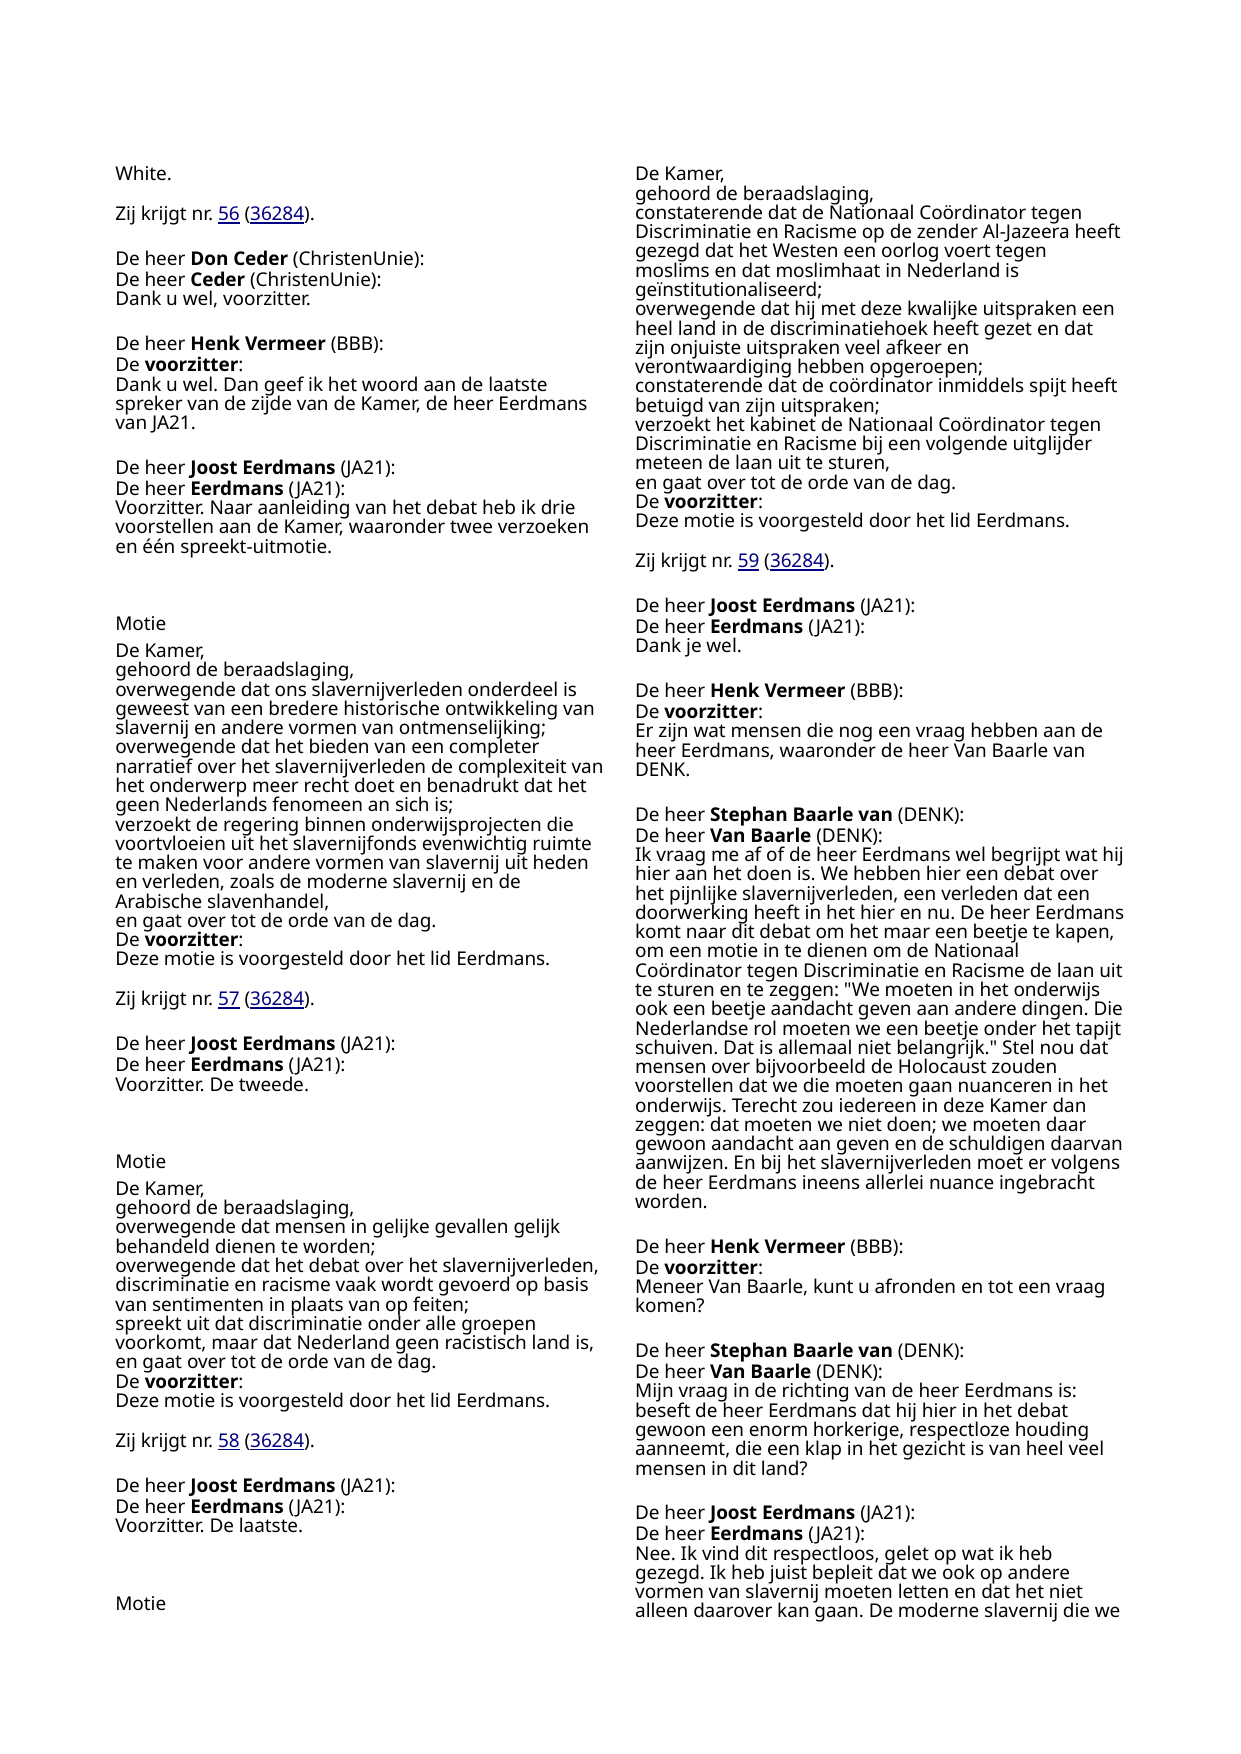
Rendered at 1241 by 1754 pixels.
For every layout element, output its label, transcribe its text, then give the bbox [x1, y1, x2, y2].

text De voorzitter: [115, 931, 605, 950]
text De voorzitter: [115, 1373, 605, 1392]
text Zij krijgt nr. 56 (36284). [115, 205, 605, 224]
text De heer Stephan Baarle van (DENK): [635, 801, 1125, 827]
text Voorzitter. De laatste. [115, 1517, 605, 1536]
text De heer Joost Eerdmans (JA21): [115, 1472, 605, 1498]
text Dank u wel. Dan geef ik het woord aan de laatste spreker van de zijde van de Kamer, de heer Eerdmans van JA21. [115, 376, 605, 433]
text De heer Joost Eerdmans (JA21): [635, 592, 1125, 618]
text gehoord de beraadslaging, [115, 1199, 605, 1218]
text White. [115, 165, 605, 184]
text De heer Henk Vermeer (BBB): [115, 331, 605, 356]
text Mijn vraag in de richting van de heer Eerdmans is: beseft de heer Eerdmans dat hij hier in het debat gewoon een enorm horkerige, respectloze houding aanneemt, die een klap in het gezicht is van heel veel mensen in dit land? [635, 1382, 1125, 1479]
text constaterende dat de Nationaal Coördinator tegen Discriminatie en Racisme op de zender Al-Jazeera heeft gezegd dat het Westen een oorlog voert tegen moslims en dat moslimhaat in Nederland is geïnstitutionaliseerd; [635, 204, 1125, 300]
text Deze motie is voorgesteld door het lid Eerdmans. [115, 950, 605, 970]
text De heer Eerdmans (JA21): [115, 1056, 605, 1076]
text Dank u wel, voorzitter. [115, 290, 605, 310]
text De heer Joost Eerdmans (JA21): [115, 454, 605, 480]
text overwegende dat het bieden van een completer narratief over het slavernijverleden de complexiteit van het onderwerp meer recht doet en benadrukt dat het geen Nederlands fenomeen an sich is; [115, 738, 605, 816]
text Er zijn wat mensen die nog een vraag hebben aan de heer Eerdmans, waaronder de heer Van Baarle van DENK. [635, 722, 1125, 780]
text overwegende dat mensen in gelijke gevallen gelijk behandeld dienen te worden; [115, 1218, 605, 1257]
text spreekt uit dat discriminatie onder alle groepen voorkomt, maar dat Nederland geen racistisch land is, [115, 1315, 605, 1353]
text De Kamer, [115, 1180, 605, 1199]
text Meneer Van Baarle, kunt u afronden en tot een vraag komen? [635, 1278, 1125, 1317]
text en gaat over tot de orde van de dag. [115, 1353, 605, 1373]
text Deze motie is voorgesteld door het lid Eerdmans. [115, 1392, 605, 1411]
text gehoord de beraadslaging, [635, 184, 1125, 204]
text De Kamer, [115, 642, 605, 661]
text De heer Joost Eerdmans (JA21): [115, 1031, 605, 1056]
text Voorzitter. Naar aanleiding van het debat heb ik drie voorstellen aan de Kamer, waaronder twee verzoeken en één spreekt-uitmotie. [115, 499, 605, 557]
text De voorzitter: [635, 703, 1125, 722]
text Zij krijgt nr. 58 (36284). [115, 1432, 605, 1451]
text De heer Eerdmans (JA21): [635, 1525, 1125, 1544]
text De heer Henk Vermeer (BBB): [635, 1233, 1125, 1259]
text Motie [115, 1590, 605, 1615]
text Zij krijgt nr. 59 (36284). [635, 552, 1125, 571]
text De voorzitter: [635, 493, 1125, 512]
text overwegende dat ons slavernijverleden onderdeel is geweest van een bredere historische ontwikkeling van slavernij en andere vormen van ontmenselijking; [115, 681, 605, 738]
text Ik vraag me af of de heer Eerdmans wel begrijpt wat hij hier aan het doen is. We hebben hier een debat over het pijnlijke slavernijverleden, een verleden dat een doorwerking heeft in het hier en nu. De heer Eerdmans komt naar dit debat om het maar een beetje te kapen, om een motie in te dienen om de Nationaal Coördinator tegen Discriminatie en Racisme de laan uit te sturen en te zeggen: "We moeten in het onderwijs ook een beetje aandacht geven aan andere dingen. Die Nederlandse rol moeten we een beetje onder het tapijt schuiven. Dat is allemaal niet belangrijk." Stel nou dat mensen over bijvoorbeeld de Holocaust zouden voorstellen dat we die moeten gaan nuanceren in het onderwijs. Terecht zou iedereen in deze Kamer dan zeggen: dat moeten we niet doen; we moeten daar gewoon aandacht aan geven en de schuldigen daarvan aanwijzen. En bij het slavernijverleden moet er volgens de heer Eerdmans ineens allerlei nuance ingebracht worden. [635, 846, 1125, 1212]
text De heer Stephan Baarle van (DENK): [635, 1337, 1125, 1363]
text De heer Ceder (ChristenUnie): [115, 271, 605, 290]
text De heer Van Baarle (DENK): [635, 827, 1125, 846]
text De heer Eerdmans (JA21): [115, 1498, 605, 1517]
text Zij krijgt nr. 57 (36284). [115, 990, 605, 1010]
text Nee. Ik vind dit respectloos, gelet op wat ik heb gezegd. Ik heb juist bepleit dat we ook op andere vormen van slavernij moeten letten en dat het niet alleen daarover kan gaan. De moderne slavernij die we [635, 1544, 1125, 1622]
text gehoord de beraadslaging, [115, 661, 605, 681]
text De heer Eerdmans (JA21): [635, 618, 1125, 637]
text Deze motie is voorgesteld door het lid Eerdmans. [635, 512, 1125, 531]
text De heer Eerdmans (JA21): [115, 480, 605, 499]
text De voorzitter: [115, 356, 605, 376]
text De heer Henk Vermeer (BBB): [635, 677, 1125, 703]
text Voorzitter. De tweede. [115, 1076, 605, 1095]
text verzoekt de regering binnen onderwijsprojecten die voortvloeien uit het slavernijfonds evenwichtig ruimte te maken voor andere vormen van slavernij uit heden en verleden, zoals de moderne slavernij en de Arabische slavenhandel, [115, 816, 605, 912]
text De heer Joost Eerdmans (JA21): [635, 1499, 1125, 1525]
text en gaat over tot de orde van de dag. [635, 474, 1125, 493]
text Dank je wel. [635, 637, 1125, 657]
text De heer Van Baarle (DENK): [635, 1363, 1125, 1382]
text De Kamer, [635, 165, 1125, 184]
text De voorzitter: [635, 1259, 1125, 1278]
text Motie [115, 610, 605, 636]
text overwegende dat hij met deze kwalijke uitspraken een heel land in de discriminatiehoek heeft gezet en dat zijn onjuiste uitspraken veel afkeer en verontwaardiging hebben opgeroepen; [635, 300, 1125, 377]
text verzoekt het kabinet de Nationaal Coördinator tegen Discriminatie en Racisme bij een volgende uitglijder meteen de laan uit te sturen, [635, 416, 1125, 474]
text overwegende dat het debat over het slavernijverleden, discriminatie en racisme vaak wordt gevoerd op basis van sentimenten in plaats van op feiten; [115, 1257, 605, 1315]
text constaterende dat de coördinator inmiddels spijt heeft betuigd van zijn uitspraken; [635, 377, 1125, 416]
text De heer Don Ceder (ChristenUnie): [115, 245, 605, 271]
text en gaat over tot de orde van de dag. [115, 912, 605, 931]
text Motie [115, 1148, 605, 1174]
